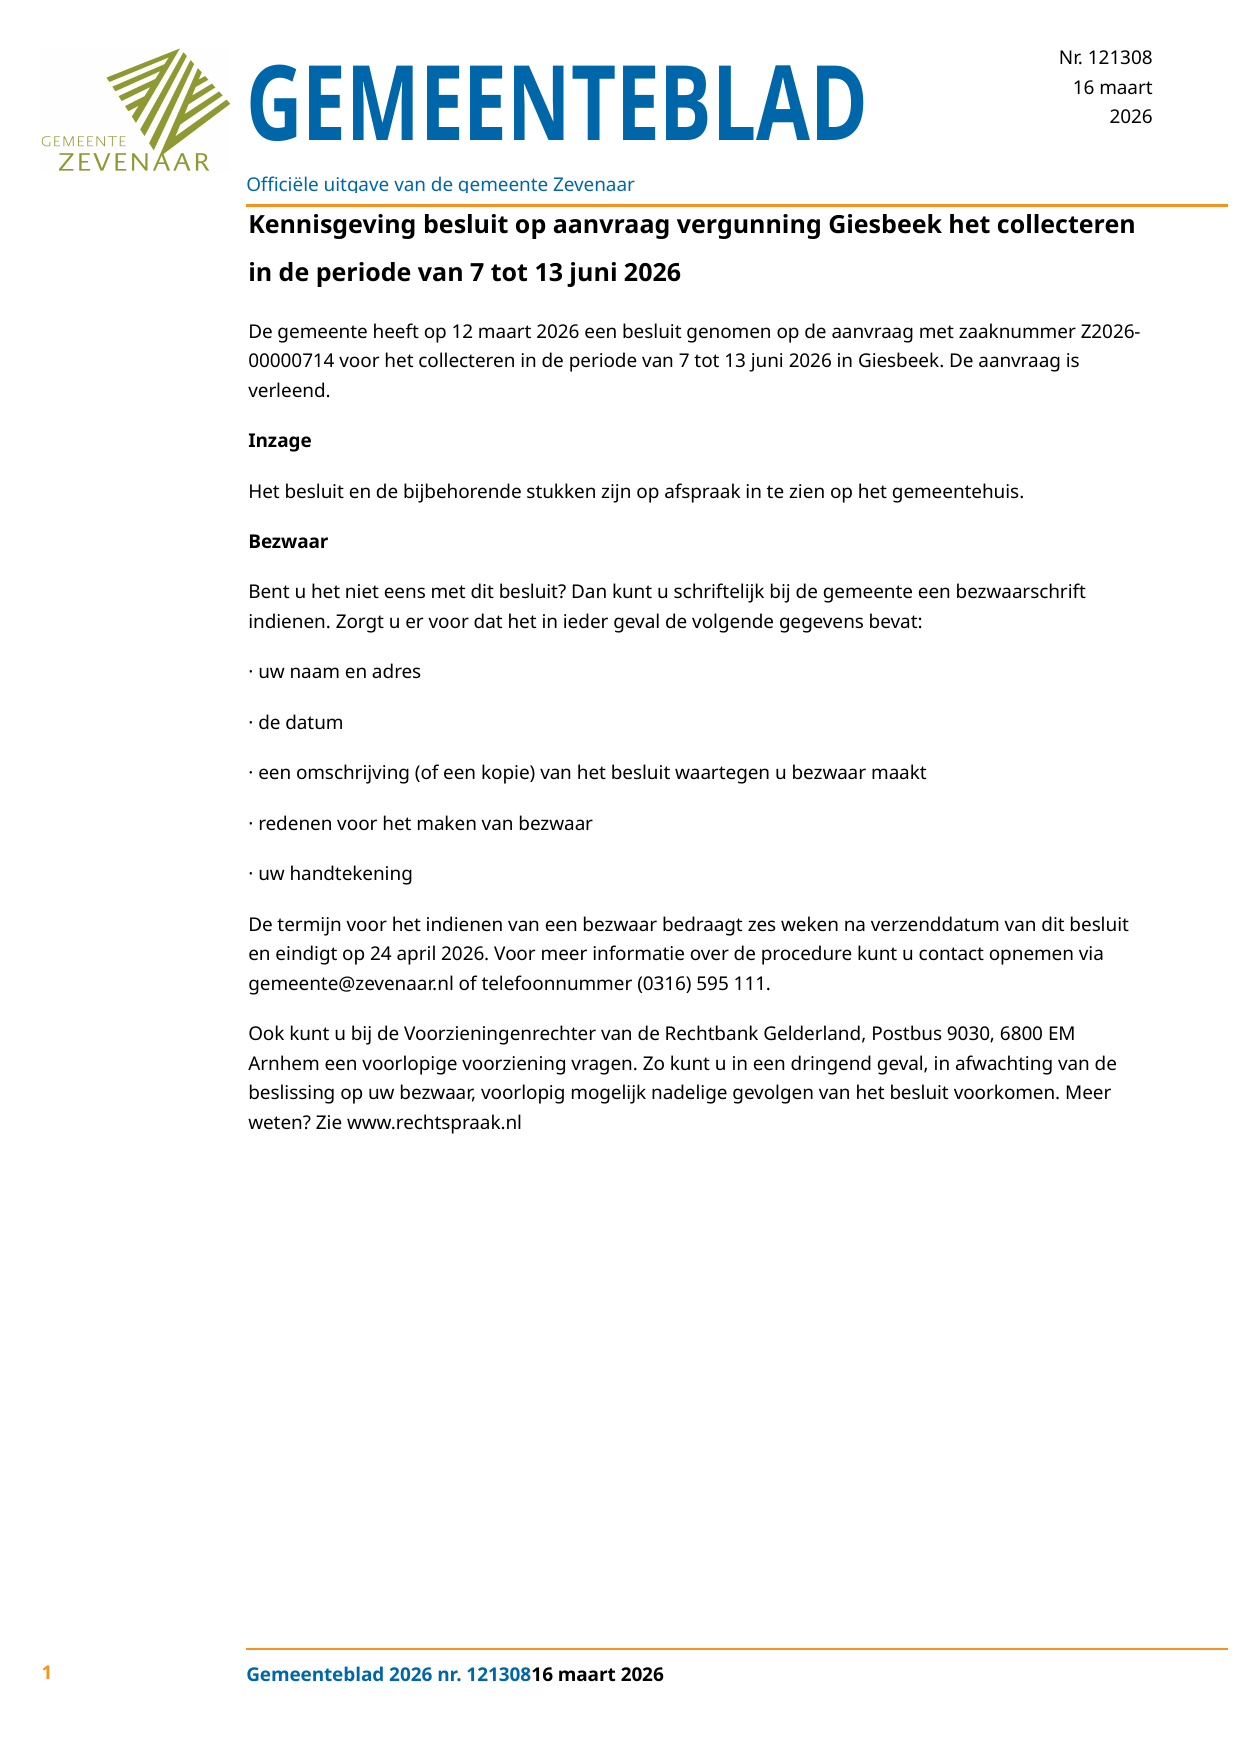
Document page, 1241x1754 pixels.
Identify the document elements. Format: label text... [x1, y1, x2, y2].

text · de datum [248, 709, 1152, 735]
text Bezwaar [248, 528, 1152, 554]
text Bent u het niet eens met dit besluit? Dan kunt u schriftelijk bij de gemeente een bezwaarschrift indienen. Zorgt u er voor dat het in ieder geval de volgende gegevens bevat: [248, 579, 1152, 634]
text · redenen voor het maken van bezwaar [248, 810, 1152, 836]
text · uw handtekening [248, 860, 1152, 886]
text Inzage [248, 427, 1152, 453]
text · een omschrijving (of een kopie) van het besluit waartegen u bezwaar maakt [248, 759, 1152, 785]
text Kennisgeving besluit op aanvraag vergunning Giesbeek het collecteren in de periode van 7 tot 13 juni 2026 [248, 207, 1152, 288]
text De termijn voor het indienen van een bezwaar bedraagt zes weken na verzenddatum van dit besluit en eindigt op 24 april 2026. Voor meer informatie over de procedure kunt u contact opnemen via gemeente@zevenaar.nl of telefoonnummer (0316) 595 111. [248, 911, 1152, 996]
text Het besluit en de bijbehorende stukken zijn op afspraak in te zien op het gemeentehuis. [248, 478, 1152, 504]
picture [41, 47, 231, 172]
text De gemeente heeft op 12 maart 2026 een besluit genomen op de aanvraag met zaaknummer Z2026-00000714 voor het collecteren in de periode van 7 tot 13 juni 2026 in Giesbeek. De aanvraag is verleend. [248, 318, 1152, 403]
text · uw naam en adres [248, 659, 1152, 684]
text Ook kunt u bij de Voorzieningenrechter van de Rechtbank Gelderland, Postbus 9030, 6800 EM Arnhem een voorlopige voorziening vragen. Zo kunt u in een dringend geval, in afwachting van de beslissing op uw bezwaar, voorlopig mogelijk nadelige gevolgen van het besluit voorkomen. Meer weten? Zie www.rechtspraak.nl [248, 1020, 1152, 1135]
